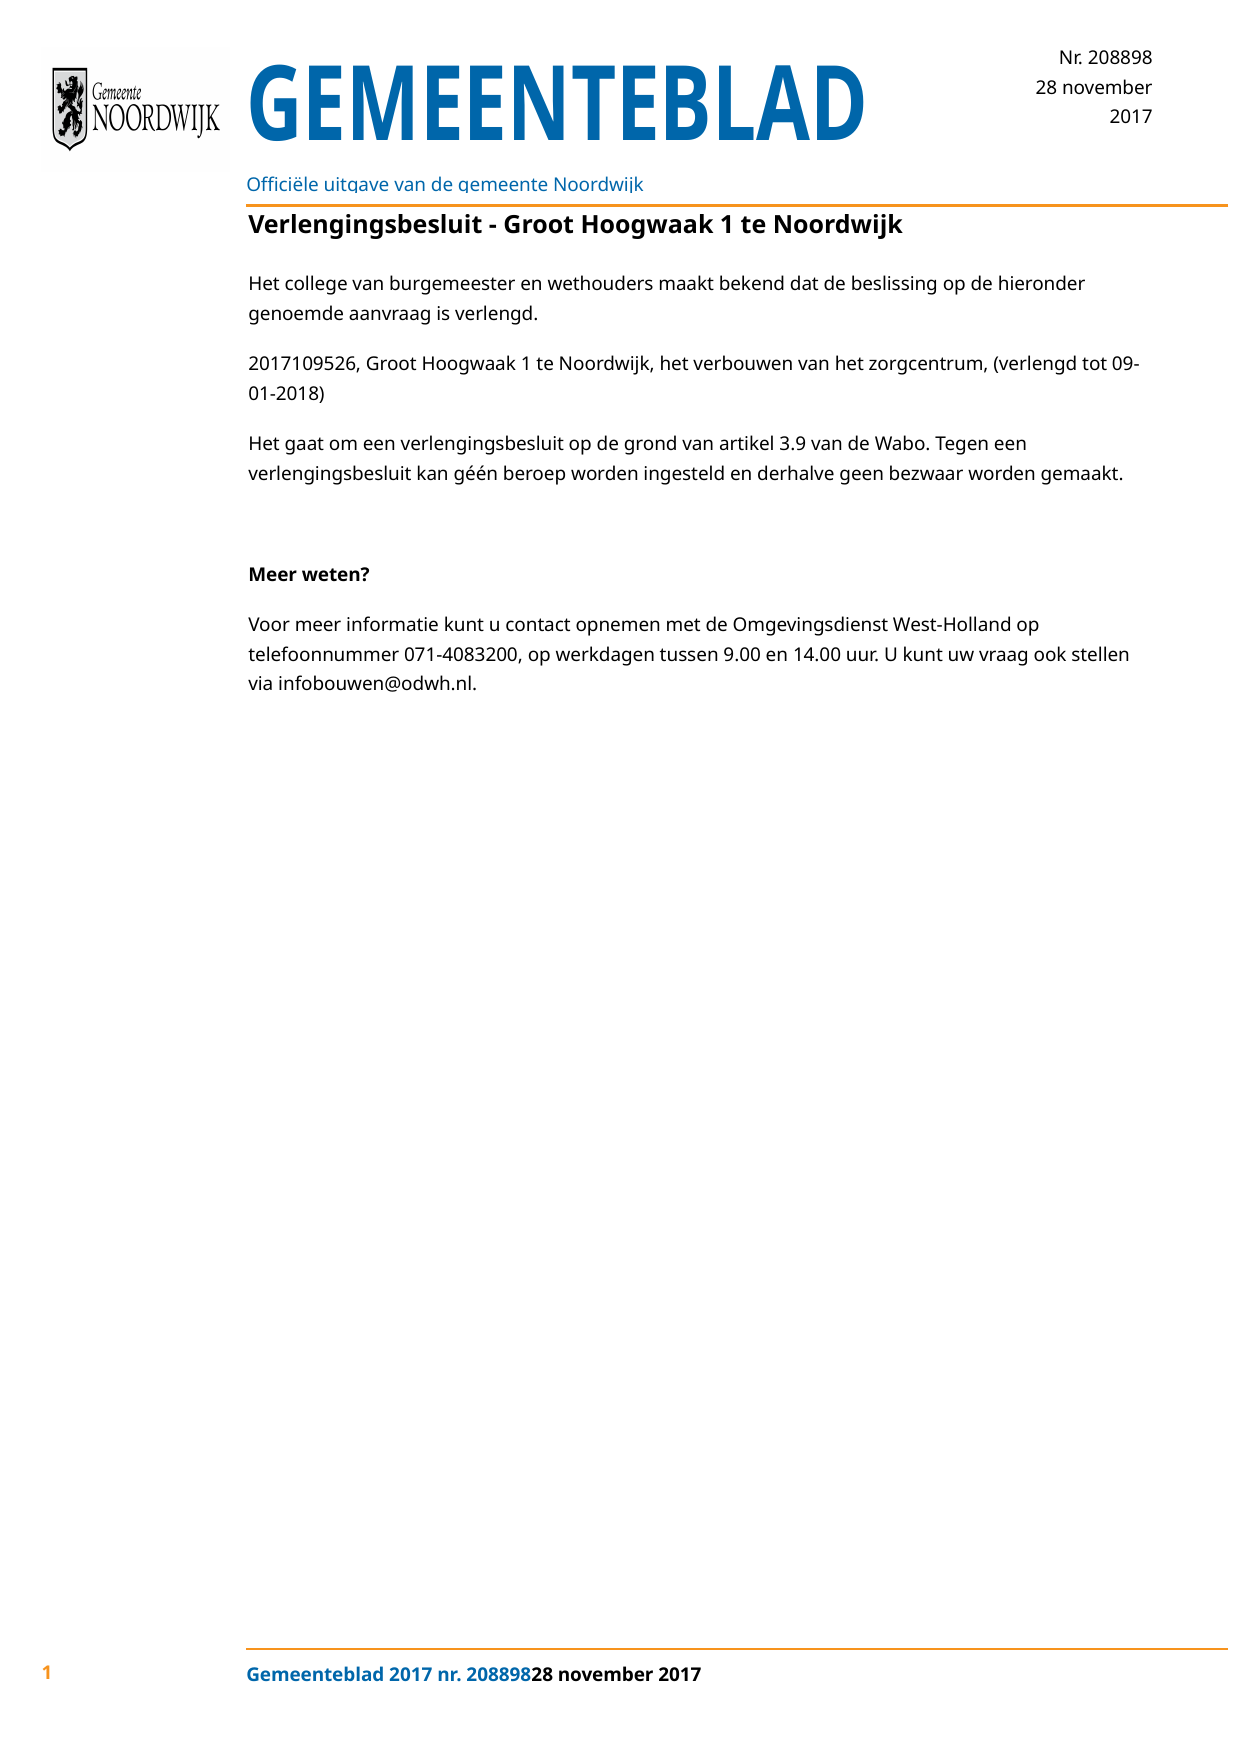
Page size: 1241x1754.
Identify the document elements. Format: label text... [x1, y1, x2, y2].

text Voor meer informatie kunt u contact opnemen met de Omgevingsdienst West-Holland op telefoonnummer 071-4083200, op werkdagen tussen 9.00 en 14.00 uur. U kunt uw vraag ook stellen via infobouwen@odwh.nl. [248, 611, 1152, 696]
text Verlengingsbesluit - Groot Hoogwaak 1 te Noordwijk [248, 207, 1152, 241]
picture [41, 47, 231, 172]
text Het gaat om een verlengingsbesluit op de grond van artikel 3.9 van de Wabo. Tegen een verlengingsbesluit kan géén beroep worden ingesteld en derhalve geen bezwaar worden gemaakt. [248, 430, 1152, 486]
text Het college van burgemeester en wethouders maakt bekend dat de beslissing op de hieronder genoemde aanvraag is verlengd. [248, 270, 1152, 326]
text Meer weten? [248, 561, 1152, 586]
text 2017109526, Groot Hoogwaak 1 te Noordwijk, het verbouwen van het zorgcentrum, (verlengd tot 09-01-2018) [248, 350, 1152, 406]
